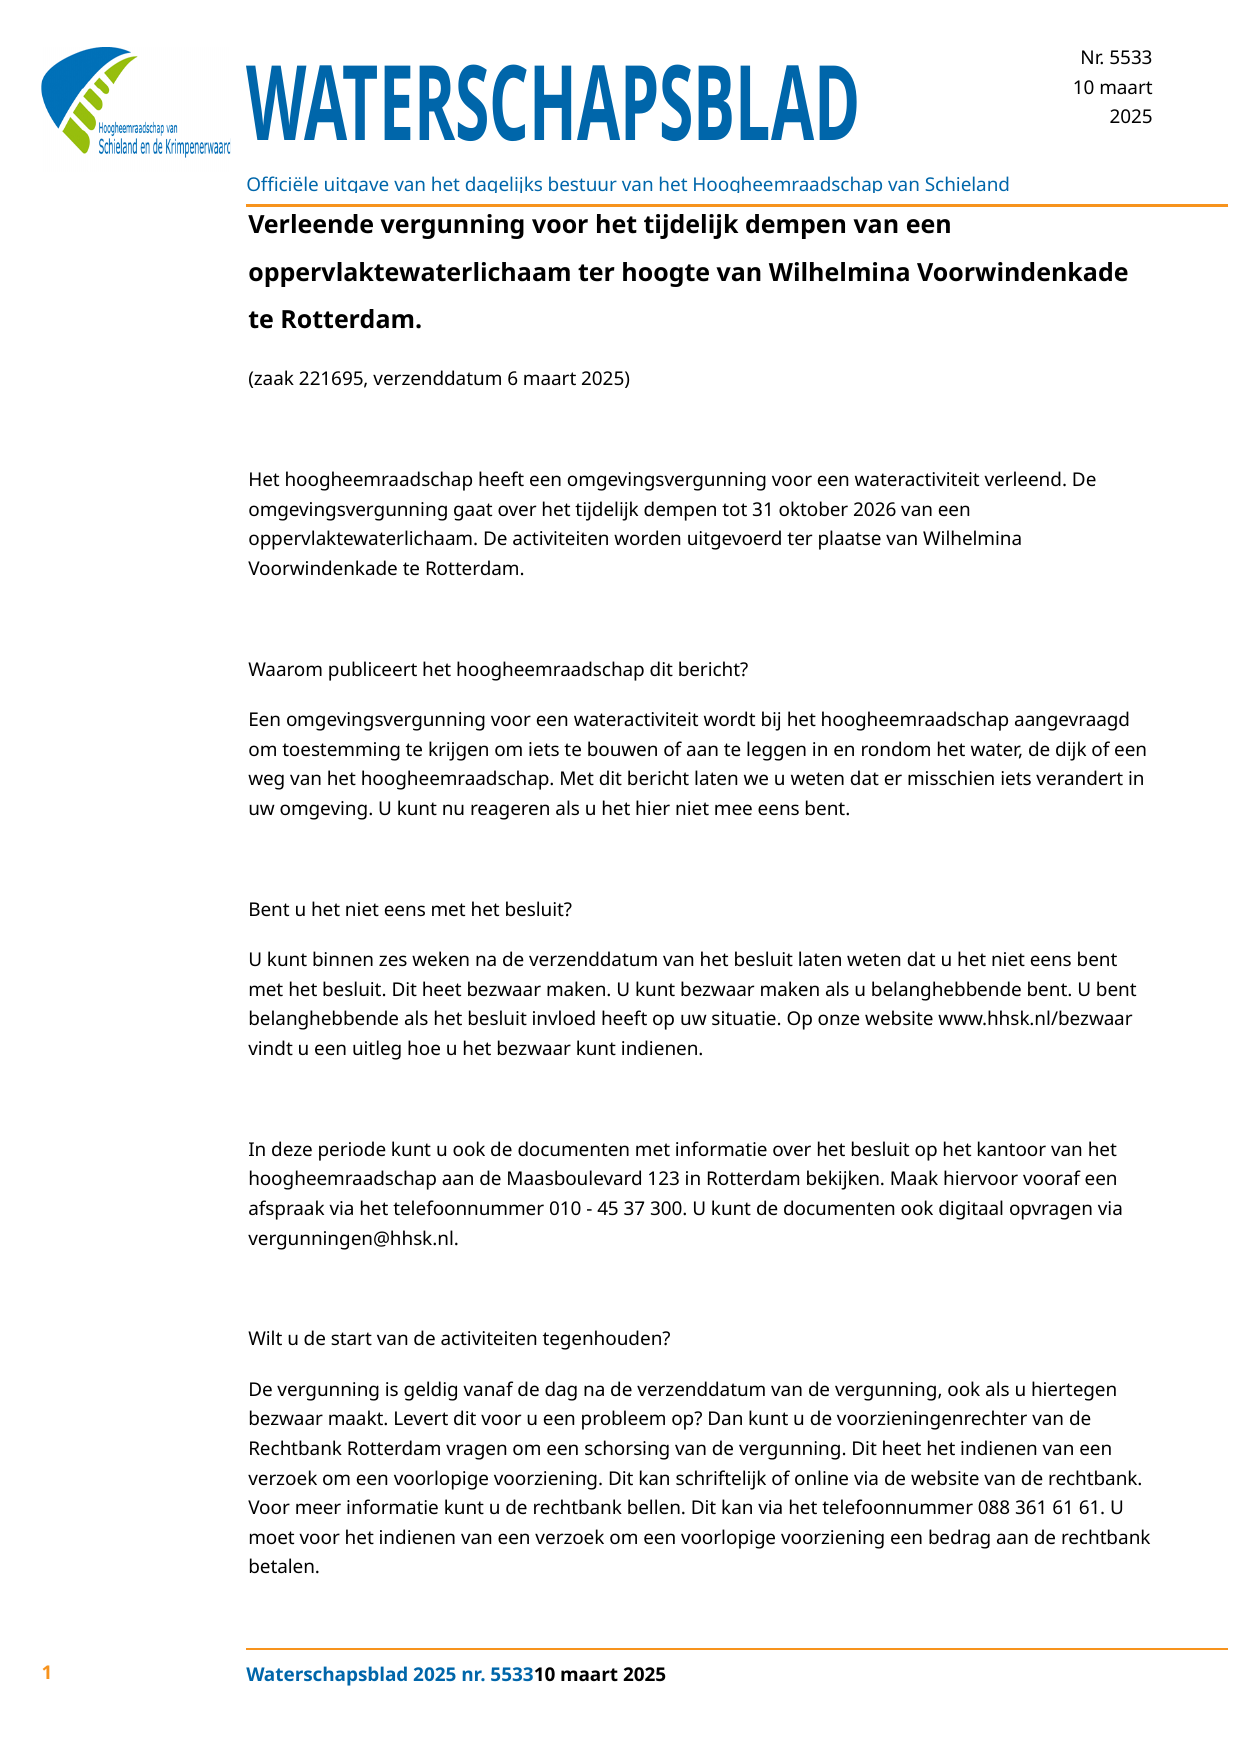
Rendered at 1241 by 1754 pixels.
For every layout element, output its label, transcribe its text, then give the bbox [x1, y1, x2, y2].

text U kunt binnen zes weken na de verzenddatum van het besluit laten weten dat u het niet eens bent met het besluit. Dit heet bezwaar maken. U kunt bezwaar maken als u belanghebbende bent. U bent belanghebbende als het besluit invloed heeft op uw situatie. Op onze website www.hhsk.nl/bezwaar vindt u een uitleg hoe u het bezwaar kunt indienen. [248, 946, 1152, 1061]
text Bent u het niet eens met het besluit? [248, 896, 1152, 922]
text Het hoogheemraadschap heeft een omgevingsvergunning voor een wateractiviteit verleend. De omgevingsvergunning gaat over het tijdelijk dempen tot 31 oktober 2026 van een oppervlaktewaterlichaam. De activiteiten worden uitgevoerd ter plaatse van Wilhelmina Voorwindenkade te Rotterdam. [248, 466, 1152, 581]
text Verleende vergunning voor het tijdelijk dempen van een oppervlaktewaterlichaam ter hoogte van Wilhelmina Voorwindenkade te Rotterdam. [248, 207, 1152, 336]
text Een omgevingsvergunning voor een wateractiviteit wordt bij het hoogheemraadschap aangevraagd om toestemming te krijgen om iets te bouwen of aan te leggen in en rondom het water, de dijk of een weg van het hoogheemraadschap. Met dit bericht laten we u weten dat er misschien iets verandert in uw omgeving. U kunt nu reageren als u het hier niet mee eens bent. [248, 706, 1152, 821]
picture [41, 47, 231, 172]
text De vergunning is geldig vanaf de dag na de verzenddatum van de vergunning, ook als u hiertegen bezwaar maakt. Levert dit voor u een probleem op? Dan kunt u de voorzieningenrechter van de Rechtbank Rotterdam vragen om een schorsing van de vergunning. Dit heet het indienen van een verzoek om een voorlopige voorziening. Dit kan schriftelijk of online via de website van de rechtbank. Voor meer informatie kunt u de rechtbank bellen. Dit kan via het telefoonnummer 088 361 61 61. U moet voor het indienen van een verzoek om een voorlopige voorziening een bedrag aan de rechtbank betalen. [248, 1376, 1152, 1579]
text Wilt u de start van de activiteiten tegenhouden? [248, 1326, 1152, 1351]
text (zaak 221695, verzenddatum 6 maart 2025) [248, 366, 1152, 391]
text In deze periode kunt u ook de documenten met informatie over het besluit op het kantoor van het hoogheemraadschap aan de Maasboulevard 123 in Rotterdam bekijken. Maak hiervoor vooraf een afspraak via het telefoonnummer 010 - 45 37 300. U kunt de documenten ook digitaal opvragen via vergunningen@hhsk.nl. [248, 1136, 1152, 1250]
text Waarom publiceert het hoogheemraadschap dit bericht? [248, 656, 1152, 682]
